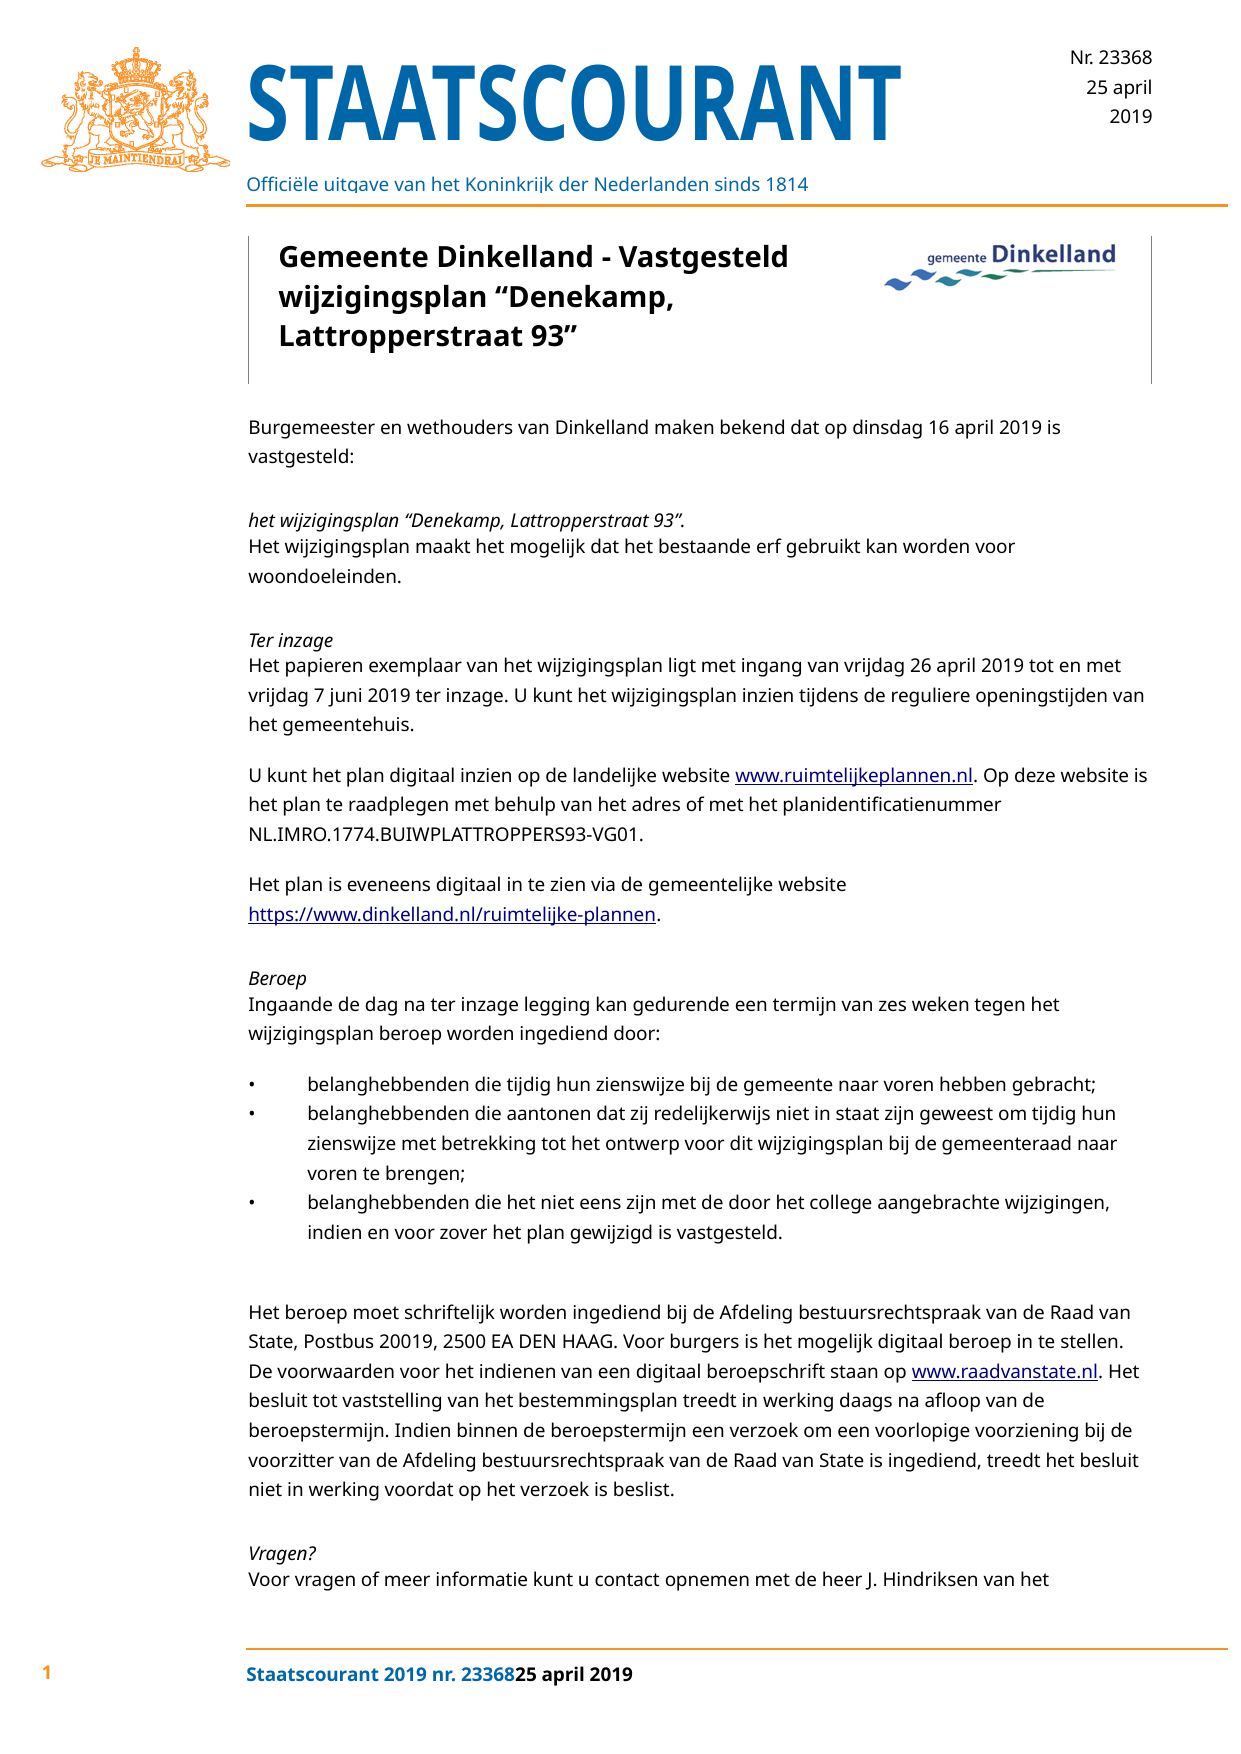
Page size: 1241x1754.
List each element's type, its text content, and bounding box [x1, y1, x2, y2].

list belanghebbenden die tijdig hun zienswijze bij de gemeente naar voren hebben gebracht; [248, 1071, 1152, 1097]
text Het papieren exemplaar van het wijzigingsplan ligt met ingang van vrijdag 26 april 2019 tot en met vrijdag 7 juni 2019 ter inzage. U kunt het wijzigingsplan inzien tijdens de reguliere openingstijden van het gemeentehuis. [248, 652, 1152, 737]
list belanghebbenden die aantonen dat zij redelijkerwijs niet in staat zijn geweest om tijdig hun zienswijze met betrekking tot het ontwerp voor dit wijzigingsplan bij de gemeenteraad naar voren te brengen; [248, 1101, 1152, 1185]
picture [882, 236, 1119, 296]
text Beroep [248, 965, 1152, 991]
text U kunt het plan digitaal inzien op de landelijke website www.ruimtelijkeplannen.nl. Op deze website is het plan te raadplegen met behulp van het adres of met het planidentificatienummer NL.IMRO.1774.BUIWPLATTROPPERS93-VG01. [248, 762, 1152, 847]
text Ingaande de dag na ter inzage legging kan gedurende een termijn van zes weken tegen het wijzigingsplan beroep worden ingediend door: [248, 991, 1152, 1046]
text Voor vragen of meer informatie kunt u contact opnemen met de heer J. Hindriksen van het [248, 1566, 1152, 1592]
text Vragen? [248, 1540, 1152, 1566]
text het wijzigingsplan “Denekamp, Lattropperstraat 93”. [248, 507, 1152, 533]
picture [41, 47, 231, 172]
text Het wijzigingsplan maakt het mogelijk dat het bestaande erf gebruikt kan worden voor woondoeleinden. [248, 533, 1152, 588]
text Burgemeester en wethouders van Dinkelland maken bekend dat op dinsdag 16 april 2019 is vastgesteld: [248, 414, 1152, 469]
text Het beroep moet schriftelijk worden ingediend bij de Afdeling bestuursrechtspraak van de Raad van State, Postbus 20019, 2500 EA DEN HAAG. Voor burgers is het mogelijk digitaal beroep in te stellen. De voorwaarden voor het indienen van een digitaal beroepschrift staan op www.raadvanstate.nl. Het besluit tot vaststelling van het bestemmingsplan treedt in werking daags na afloop van de beroepstermijn. Indien binnen de beroepstermijn een verzoek om een voorlopige voorziening bij de voorzitter van de Afdeling bestuursrechtspraak van de Raad van State is ingediend, treedt het besluit niet in werking voordat op het verzoek is beslist. [248, 1299, 1152, 1502]
table_header [850, 236, 1151, 384]
text Het plan is eveneens digitaal in te zien via de gemeentelijke website https://www.dinkelland.nl/ruimtelijke-plannen. [248, 872, 1152, 927]
text Ter inzage [248, 627, 1152, 652]
list belanghebbenden die het niet eens zijn met de door het college aangebrachte wijzigingen, indien en voor zover het plan gewijzigd is vastgesteld. [248, 1189, 1152, 1244]
table_header Gemeente Dinkelland - Vastgesteld wijzigingsplan “Denekamp, Lattropperstraat 93” [249, 236, 850, 384]
